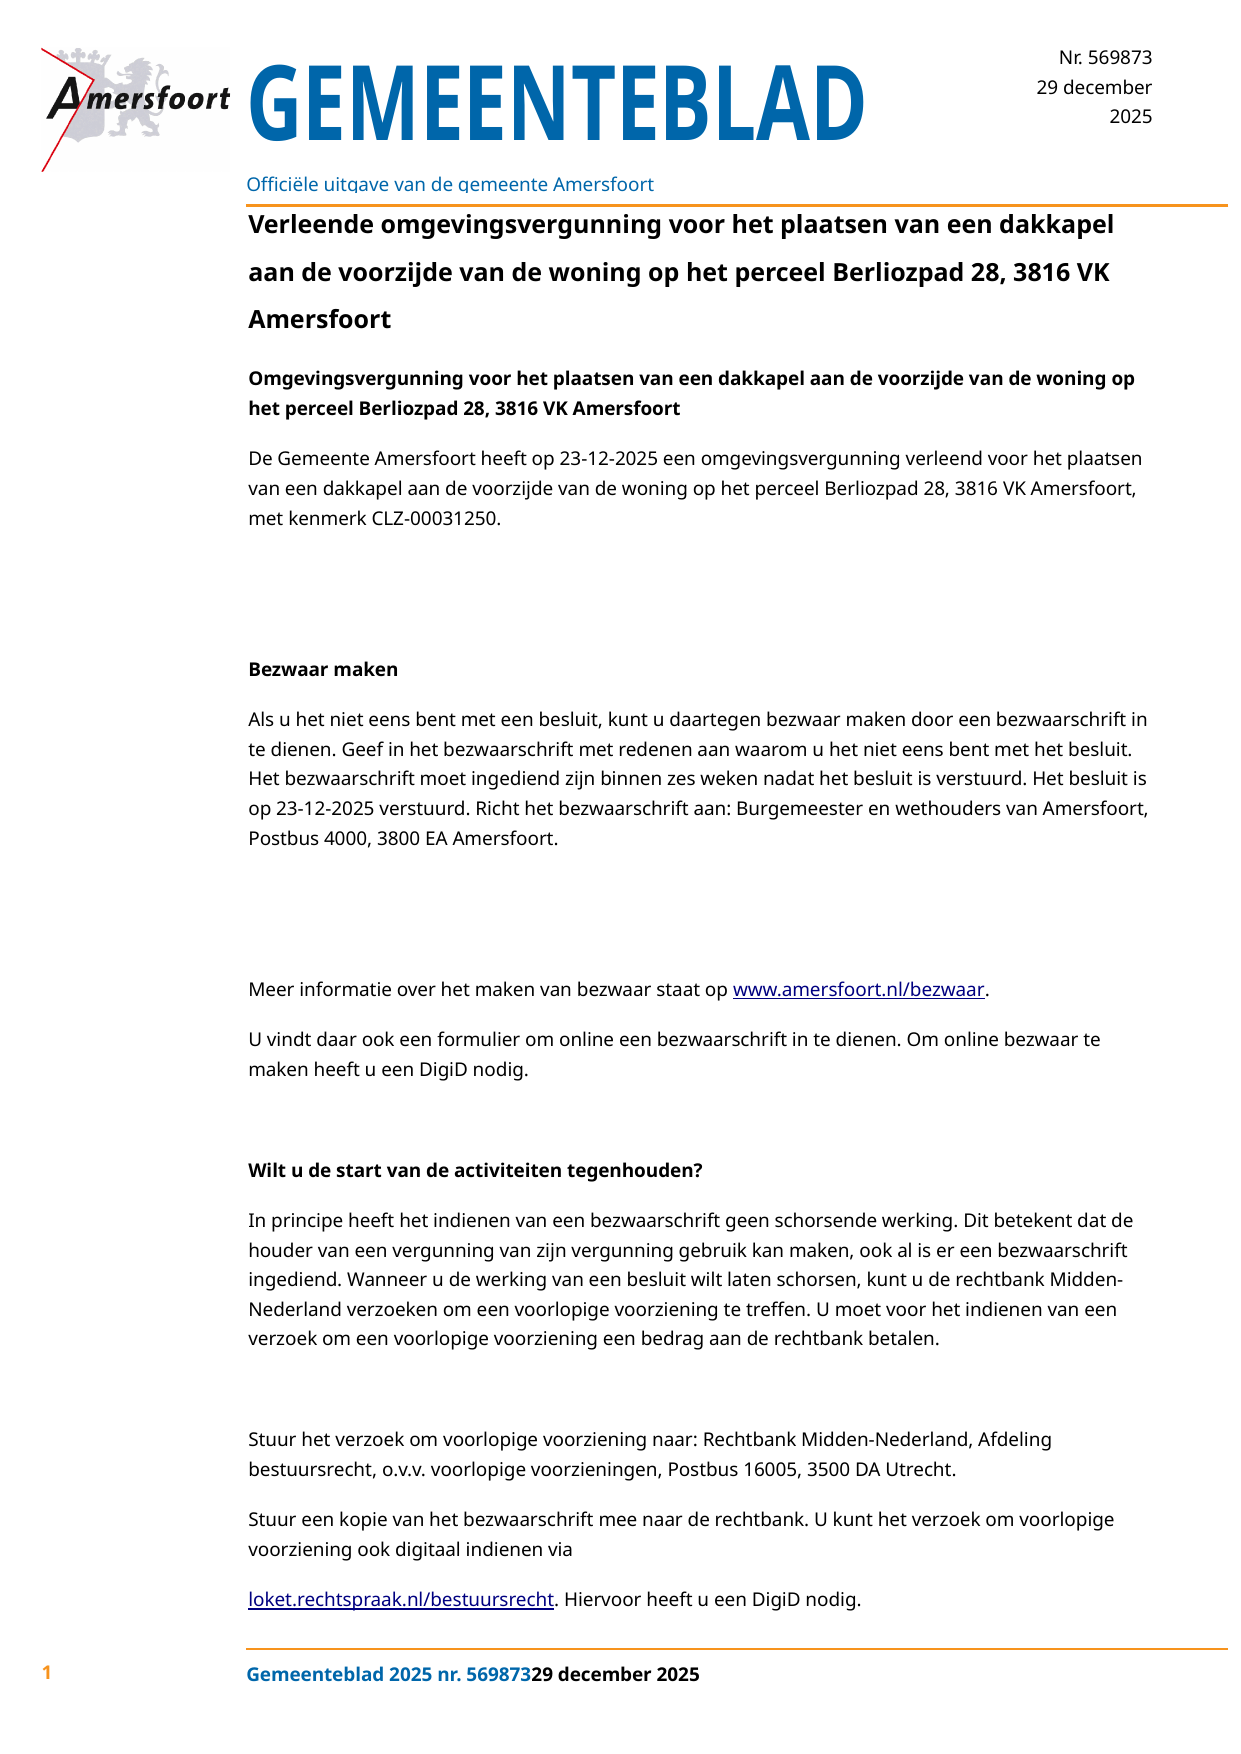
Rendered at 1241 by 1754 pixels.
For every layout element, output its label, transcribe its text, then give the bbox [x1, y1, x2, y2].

text Stuur een kopie van het bezwaarschrift mee naar de rechtbank. U kunt het verzoek om voorlopige voorziening ook digitaal indienen via [248, 1506, 1152, 1562]
text Wilt u de start van de activiteiten tegenhouden? [248, 1157, 1152, 1182]
text Bezwaar maken [248, 656, 1152, 682]
text Omgevingsvergunning voor het plaatsen van een dakkapel aan de voorzijde van de woning op het perceel Berliozpad 28, 3816 VK Amersfoort [248, 366, 1152, 421]
text Als u het niet eens bent met een besluit, kunt u daartegen bezwaar maken door een bezwaarschrift in te dienen. Geef in het bezwaarschrift met redenen aan waarom u het niet eens bent met het besluit. Het bezwaarschrift moet ingediend zijn binnen zes weken nadat het besluit is verstuurd. Het besluit is op 23-12-2025 verstuurd. Richt het bezwaarschrift aan: Burgemeester en wethouders van Amersfoort, Postbus 4000, 3800 EA Amersfoort. [248, 706, 1152, 850]
text Meer informatie over het maken van bezwaar staat op www.amersfoort.nl/bezwaar. [248, 976, 1152, 1002]
text De Gemeente Amersfoort heeft op 23-12-2025 een omgevingsvergunning verleend voor het plaatsen van een dakkapel aan de voorzijde van de woning op het perceel Berliozpad 28, 3816 VK Amersfoort, met kenmerk CLZ-00031250. [248, 446, 1152, 530]
text U vindt daar ook een formulier om online een bezwaarschrift in te dienen. Om online bezwaar te maken heeft u een DigiD nodig. [248, 1026, 1152, 1082]
text In principe heeft het indienen van een bezwaarschrift geen schorsende werking. Dit betekent dat de houder van een vergunning van zijn vergunning gebruik kan maken, ook al is er een bezwaarschrift ingediend. Wanneer u de werking van een besluit wilt laten schorsen, kunt u de rechtbank Midden-Nederland verzoeken om een voorlopige voorziening te treffen. U moet voor het indienen van een verzoek om een voorlopige voorziening een bedrag aan de rechtbank betalen. [248, 1207, 1152, 1351]
text loket.rechtspraak.nl/bestuursrecht. Hiervoor heeft u een DigiD nodig. [248, 1586, 1152, 1612]
picture [41, 47, 231, 172]
text Verleende omgevingsvergunning voor het plaatsen van een dakkapel aan de voorzijde van de woning op het perceel Berliozpad 28, 3816 VK Amersfoort [248, 207, 1152, 336]
text Stuur het verzoek om voorlopige voorziening naar: Rechtbank Midden-Nederland, Afdeling bestuursrecht, o.v.v. voorlopige voorzieningen, Postbus 16005, 3500 DA Utrecht. [248, 1426, 1152, 1482]
